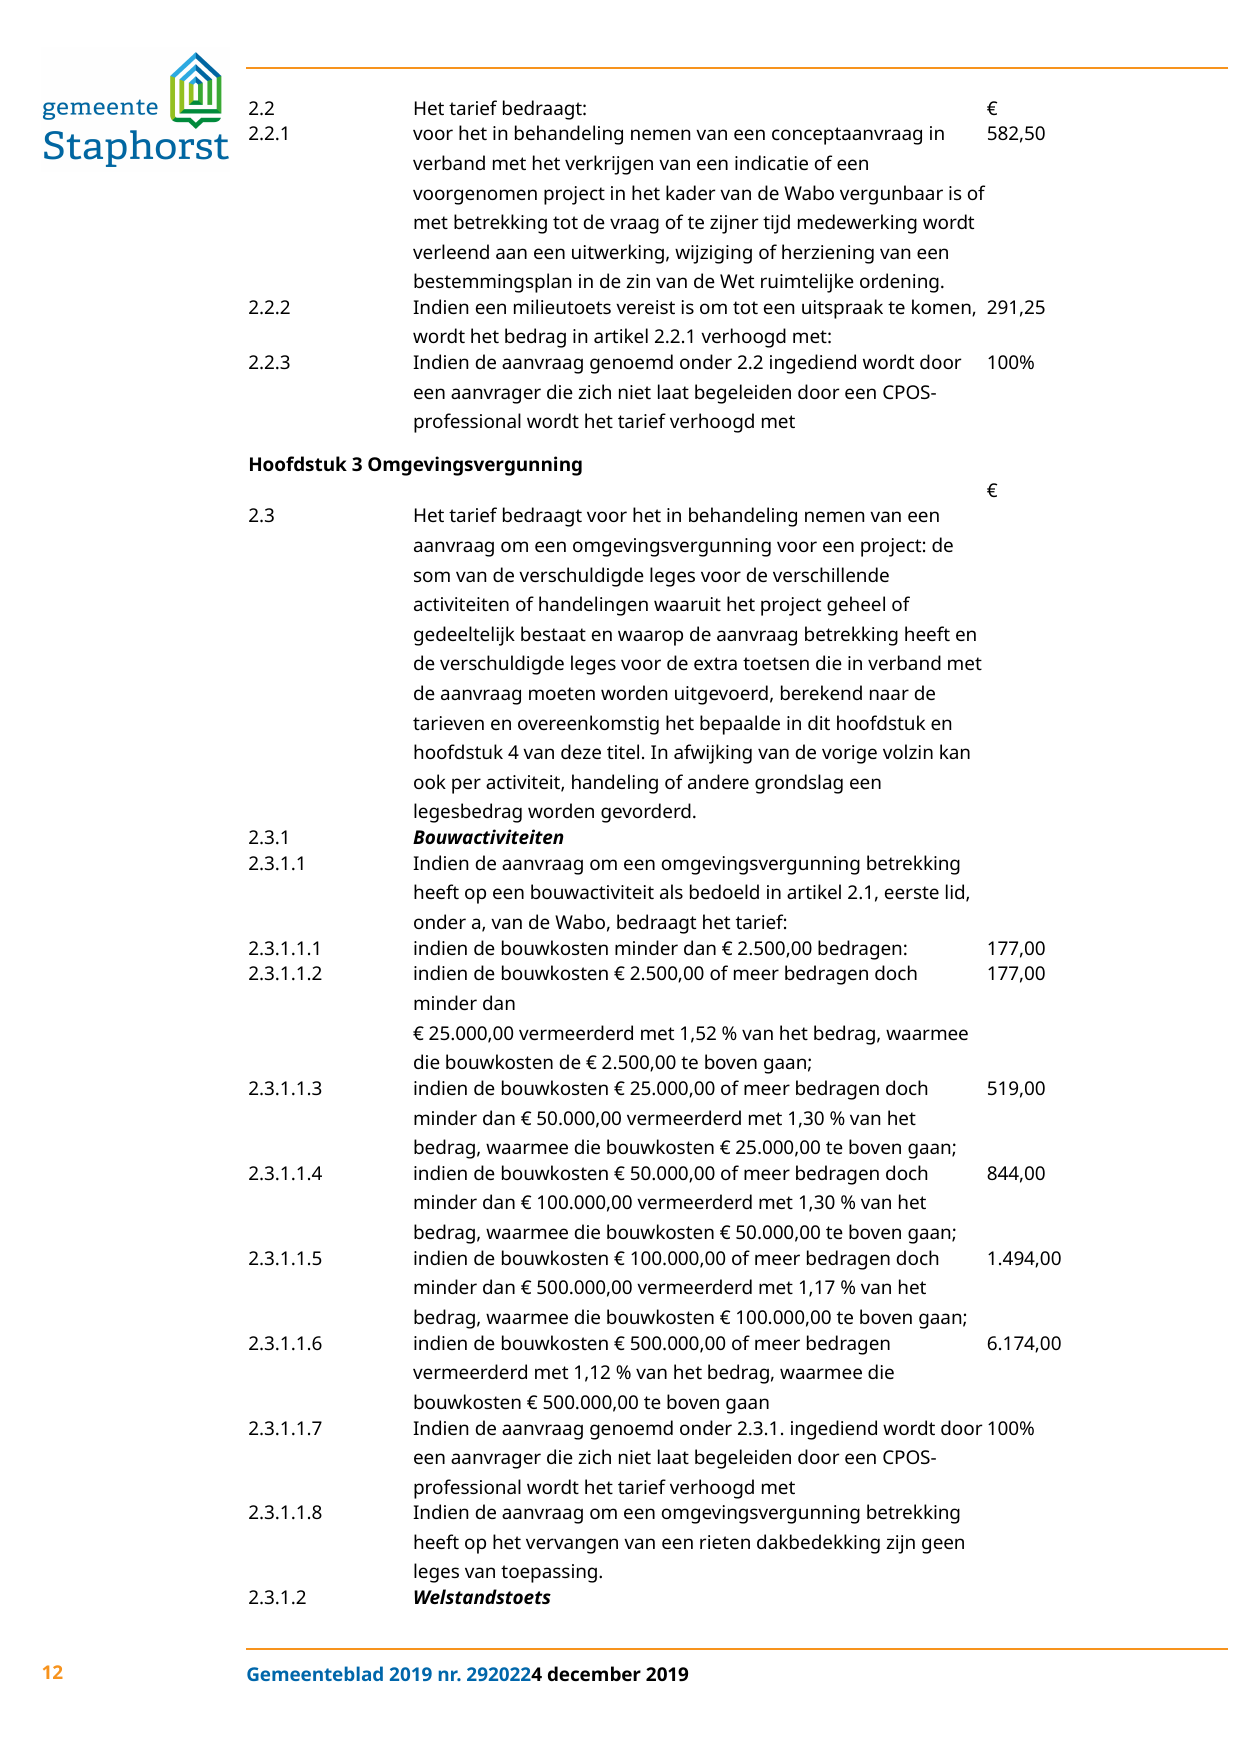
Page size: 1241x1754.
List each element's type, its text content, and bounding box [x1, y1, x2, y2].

table_cell 291,25 [987, 294, 1152, 349]
table_cell 2.3.1 [248, 824, 413, 850]
table_cell indien de bouwkosten € 2.500,00 of meer bedragen doch minder dan € 25.000,00 vermeerderd met 1,52 % van het bedrag, waarmee die bouwkosten de € 2.500,00 te boven gaan; [413, 961, 987, 1075]
table_cell [987, 1500, 1152, 1584]
table_cell Indien de aanvraag genoemd onder 2.3.1. ingediend wordt door een aanvrager die zich niet laat begeleiden door een CPOS-professional wordt het tarief verhoogd met [413, 1415, 987, 1499]
table_cell Indien een milieutoets vereist is om tot een uitspraak te komen, wordt het bedrag in artikel 2.2.1 verhoogd met: [413, 294, 987, 349]
text Hoofdstuk 3 Omgevingsvergunning [248, 451, 1152, 477]
table_header € [987, 95, 1152, 121]
table_cell 177,00 [987, 961, 1152, 1075]
table_cell [987, 850, 1152, 935]
table_cell 2.3.1.1.7 [248, 1415, 413, 1499]
table_cell 100% [987, 350, 1152, 434]
table_cell voor het in behandeling nemen van een conceptaanvraag in verband met het verkrijgen van een indicatie of een voorgenomen project in het kader van de Wabo vergunbaar is of met betrekking tot de vraag of te zijner tijd medewerking wordt verleend aan een uitwerking, wijziging of herziening van een bestemmingsplan in de zin van de Wet ruimtelijke ordening. [413, 121, 987, 294]
table_cell 2.3.1.1.5 [248, 1245, 413, 1330]
table_cell 100% [987, 1415, 1152, 1499]
table_cell indien de bouwkosten € 100.000,00 of meer bedragen doch minder dan € 500.000,00 vermeerderd met 1,17 % van het bedrag, waarmee die bouwkosten € 100.000,00 te boven gaan; [413, 1245, 987, 1330]
table_cell 2.3 [248, 503, 413, 824]
table_cell 844,00 [987, 1160, 1152, 1245]
table_cell 6.174,00 [987, 1330, 1152, 1415]
table_cell Het tarief bedraagt voor het in behandeling nemen van een aanvraag om een omgevingsvergunning voor een project: de som van de verschuldigde leges voor de verschillende activiteiten of handelingen waaruit het project geheel of gedeeltelijk bestaat en waarop de aanvraag betrekking heeft en de verschuldigde leges voor de extra toetsen die in verband met de aanvraag moeten worden uitgevoerd, berekend naar de tarieven en overeenkomstig het bepaalde in dit hoofdstuk en hoofdstuk 4 van deze titel. In afwijking van de vorige volzin kan ook per activiteit, handeling of andere grondslag een legesbedrag worden gevorderd. [413, 503, 987, 824]
table_cell Indien de aanvraag om een omgevingsvergunning betrekking heeft op het vervangen van een rieten dakbedekking zijn geen leges van toepassing. [413, 1500, 987, 1584]
table_cell 1.494,00 [987, 1245, 1152, 1330]
table_cell 2.3.1.2 [248, 1585, 413, 1610]
table_cell 177,00 [987, 935, 1152, 961]
table_header 2.2 [248, 95, 413, 121]
table_cell Welstandstoets [413, 1585, 987, 1610]
table_cell 2.3.1.1.4 [248, 1160, 413, 1245]
table_cell 2.3.1.1.1 [248, 935, 413, 961]
table_cell 2.3.1.1.2 [248, 961, 413, 1075]
table_cell [987, 1585, 1152, 1610]
table_cell Bouwactiviteiten [413, 824, 987, 850]
table_cell indien de bouwkosten minder dan € 2.500,00 bedragen: [413, 935, 987, 961]
table_cell 582,50 [987, 121, 1152, 294]
table_cell 519,00 [987, 1075, 1152, 1160]
table_header [413, 477, 987, 503]
table_cell indien de bouwkosten € 50.000,00 of meer bedragen doch minder dan € 100.000,00 vermeerderd met 1,30 % van het bedrag, waarmee die bouwkosten € 50.000,00 te boven gaan; [413, 1160, 987, 1245]
table_cell Indien de aanvraag genoemd onder 2.2 ingediend wordt door een aanvrager die zich niet laat begeleiden door een CPOS-professional wordt het tarief verhoogd met [413, 350, 987, 434]
table_cell [987, 824, 1152, 850]
table_cell [987, 503, 1152, 824]
picture [41, 47, 231, 172]
table_cell 2.3.1.1 [248, 850, 413, 935]
table_cell 2.2.2 [248, 294, 413, 349]
table_cell 2.3.1.1.8 [248, 1500, 413, 1584]
table_header [248, 477, 413, 503]
table_cell 2.3.1.1.3 [248, 1075, 413, 1160]
table_header € [987, 477, 1152, 503]
table_header Het tarief bedraagt: [413, 95, 987, 121]
table_cell 2.3.1.1.6 [248, 1330, 413, 1415]
table_cell indien de bouwkosten € 500.000,00 of meer bedragen vermeerderd met 1,12 % van het bedrag, waarmee die bouwkosten € 500.000,00 te boven gaan [413, 1330, 987, 1415]
table_cell Indien de aanvraag om een omgevingsvergunning betrekking heeft op een bouwactiviteit als bedoeld in artikel 2.1, eerste lid, onder a, van de Wabo, bedraagt het tarief: [413, 850, 987, 935]
table_cell 2.2.3 [248, 350, 413, 434]
table_cell 2.2.1 [248, 121, 413, 294]
table_cell indien de bouwkosten € 25.000,00 of meer bedragen doch minder dan € 50.000,00 vermeerderd met 1,30 % van het bedrag, waarmee die bouwkosten € 25.000,00 te boven gaan; [413, 1075, 987, 1160]
